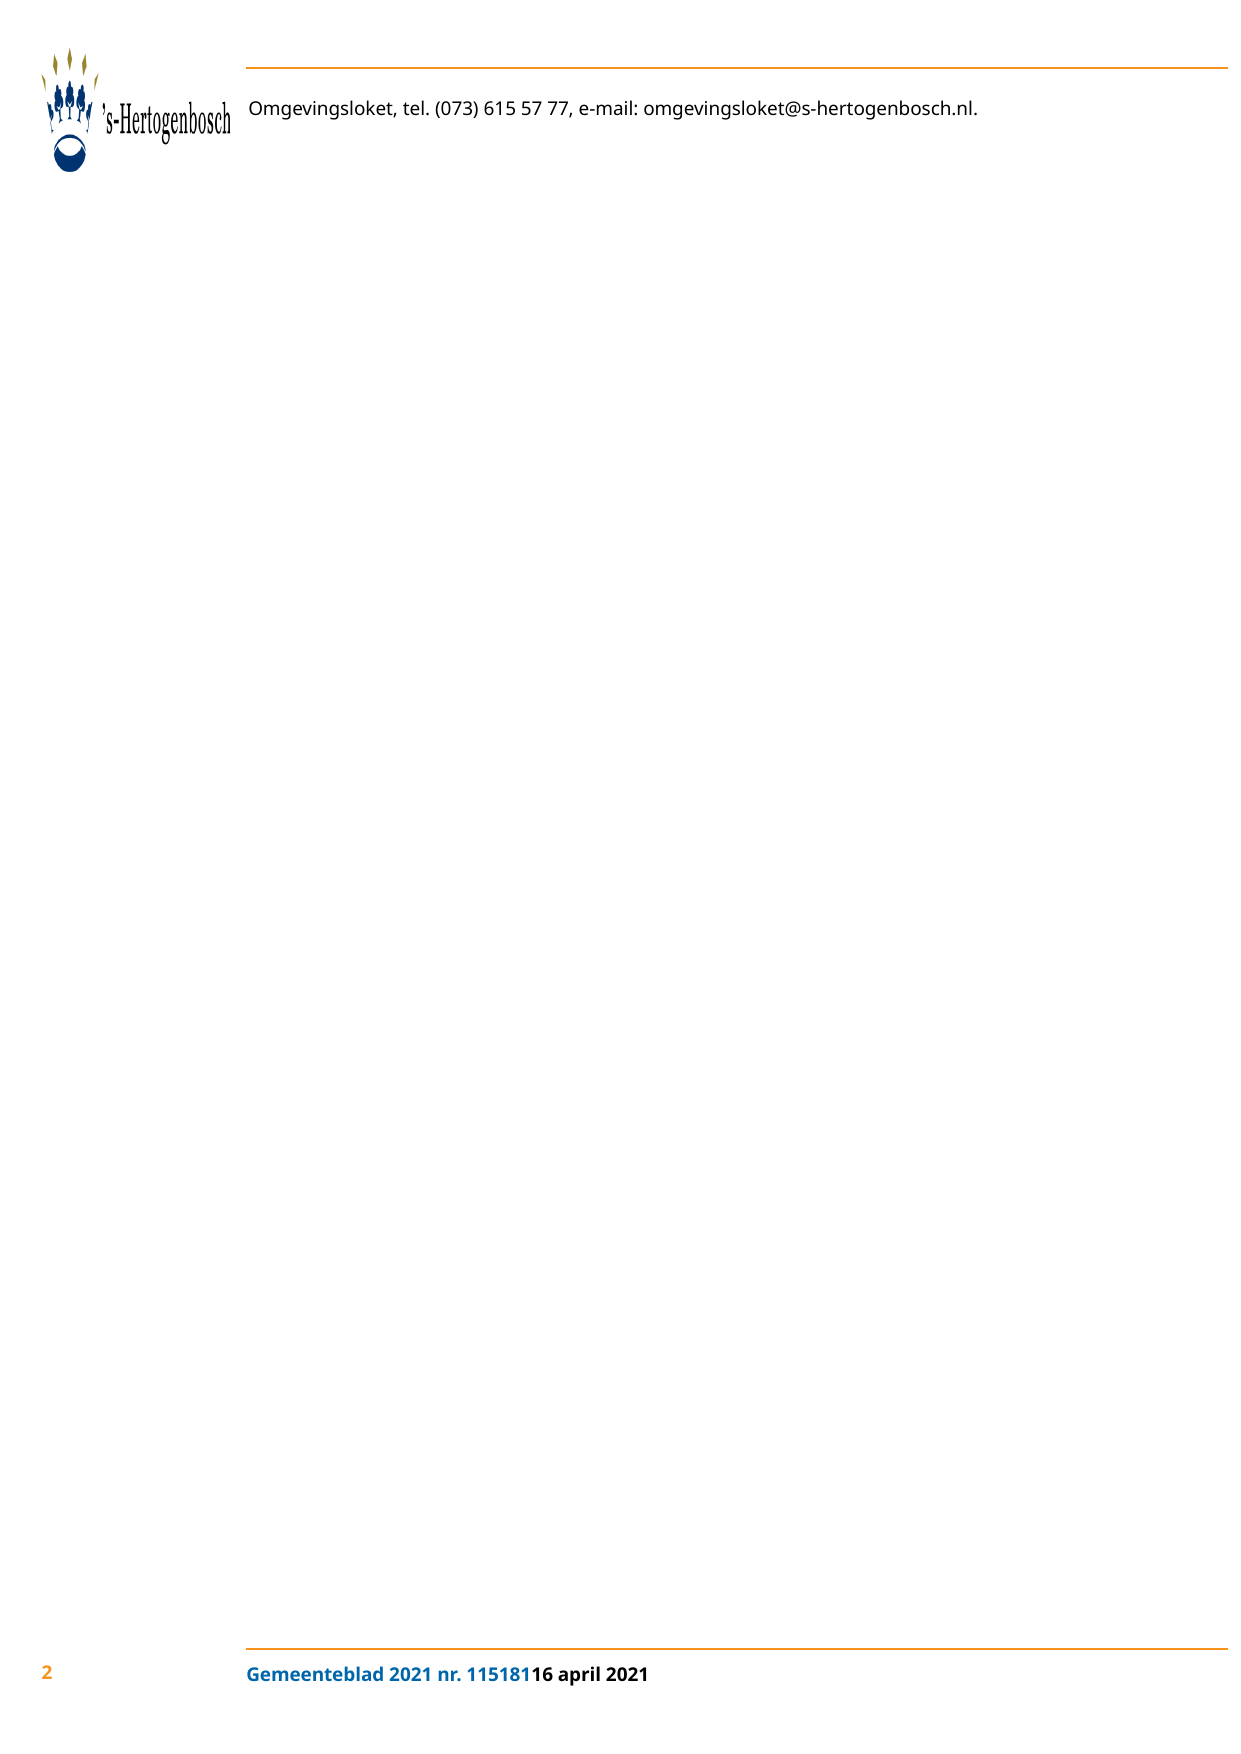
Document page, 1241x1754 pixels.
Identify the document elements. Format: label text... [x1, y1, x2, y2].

picture [41, 47, 231, 172]
text Omgevingsloket, tel. (073) 615 57 77, e-mail: omgevingsloket@s-hertogenbosch.nl. [248, 95, 1152, 121]
